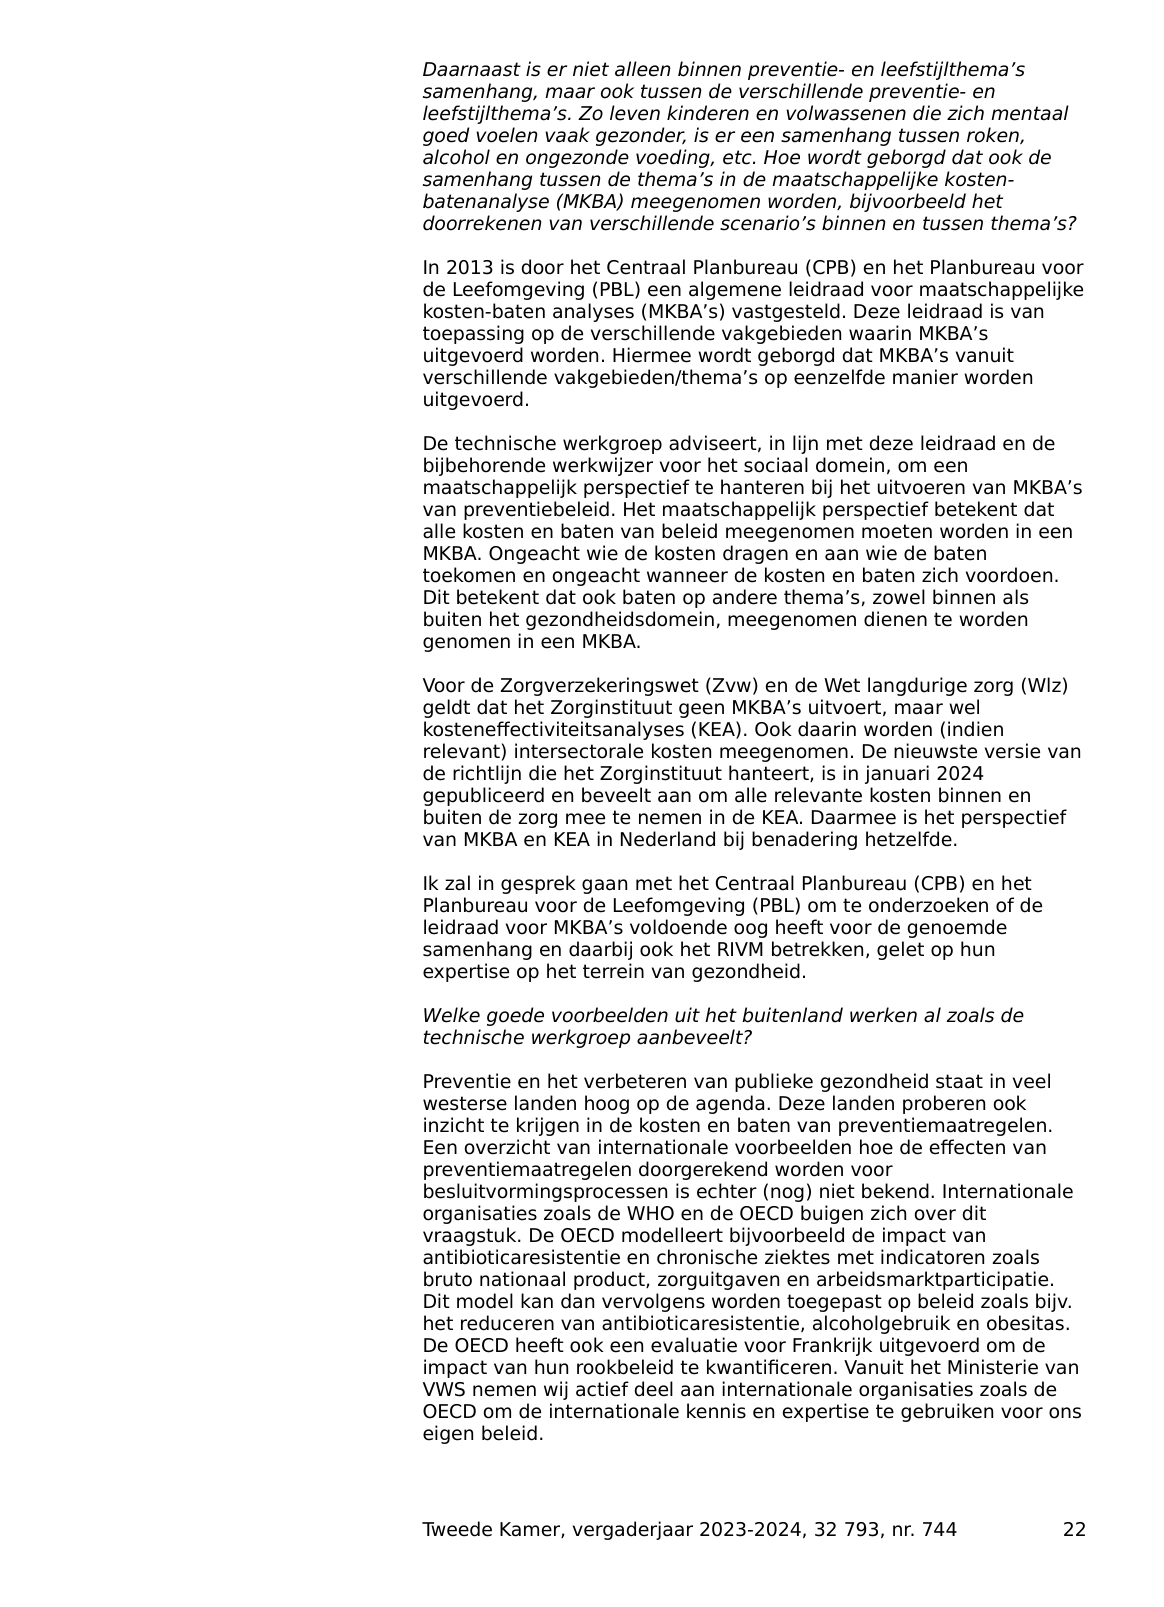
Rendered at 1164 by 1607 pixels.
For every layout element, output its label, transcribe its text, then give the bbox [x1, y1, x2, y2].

text In 2013 is door het Centraal Planbureau (CPB) en het Planbureau voor de Leefomgeving (PBL) een algemene leidraad voor maatschappelijke kosten-baten analyses (MKBA’s) vastgesteld. Deze leidraad is van toepassing op de verschillende vakgebieden waarin MKBA’s uitgevoerd worden. Hiermee wordt geborgd dat MKBA’s vanuit verschillende vakgebieden/thema’s op eenzelfde manier worden uitgevoerd. [422, 257, 1087, 411]
text Voor de Zorgverzekeringswet (Zvw) en de Wet langdurige zorg (Wlz) geldt dat het Zorginstituut geen MKBA’s uitvoert, maar wel kosteneffectiviteitsanalyses (KEA). Ook daarin worden (indien relevant) intersectorale kosten meegenomen. De nieuwste versie van de richtlijn die het Zorginstituut hanteert, is in januari 2024 gepubliceerd en beveelt aan om alle relevante kosten binnen en buiten de zorg mee te nemen in de KEA. Daarmee is het perspectief van MKBA en KEA in Nederland bij benadering hetzelfde. [422, 675, 1087, 851]
text De technische werkgroep adviseert, in lijn met deze leidraad en de bijbehorende werkwijzer voor het sociaal domein, om een maatschappelijk perspectief te hanteren bij het uitvoeren van MKBA’s van preventiebeleid. Het maatschappelijk perspectief betekent dat alle kosten en baten van beleid meegenomen moeten worden in een MKBA. Ongeacht wie de kosten dragen en aan wie de baten toekomen en ongeacht wanneer de kosten en baten zich voordoen. Dit betekent dat ook baten op andere thema’s, zowel binnen als buiten het gezondheidsdomein, meegenomen dienen te worden genomen in een MKBA. [422, 433, 1087, 653]
text Preventie en het verbeteren van publieke gezondheid staat in veel westerse landen hoog op de agenda. Deze landen proberen ook inzicht te krijgen in de kosten en baten van preventiemaatregelen. Een overzicht van internationale voorbeelden hoe de effecten van preventiemaatregelen doorgerekend worden voor besluitvormingsprocessen is echter (nog) niet bekend. Internationale organisaties zoals de WHO en de OECD buigen zich over dit vraagstuk. De OECD modelleert bijvoorbeeld de impact van antibioticaresistentie en chronische ziektes met indicatoren zoals bruto nationaal product, zorguitgaven en arbeidsmarktparticipatie. Dit model kan dan vervolgens worden toegepast op beleid zoals bijv. het reduceren van antibioticaresistentie, alcoholgebruik en obesitas. De OECD heeft ook een evaluatie voor Frankrijk uitgevoerd om de impact van hun rookbeleid te kwantificeren. Vanuit het Ministerie van VWS nemen wij actief deel aan internationale organisaties zoals de OECD om de internationale kennis en expertise te gebruiken voor ons eigen beleid. [422, 1071, 1087, 1445]
text Ik zal in gesprek gaan met het Centraal Planbureau (CPB) en het Planbureau voor de Leefomgeving (PBL) om te onderzoeken of de leidraad voor MKBA’s voldoende oog heeft voor de genoemde samenhang en daarbij ook het RIVM betrekken, gelet op hun expertise op het terrein van gezondheid. [422, 873, 1087, 983]
text Daarnaast is er niet alleen binnen preventie- en leefstijlthema’s samenhang, maar ook tussen de verschillende preventie- en leefstijlthema’s. Zo leven kinderen en volwassenen die zich mentaal goed voelen vaak gezonder, is er een samenhang tussen roken, alcohol en ongezonde voeding, etc. Hoe wordt geborgd dat ook de samenhang tussen de thema’s in de maatschappelijke kosten-batenanalyse (MKBA) meegenomen worden, bijvoorbeeld het doorrekenen van verschillende scenario’s binnen en tussen thema’s? [422, 59, 1087, 235]
text Welke goede voorbeelden uit het buitenland werken al zoals de technische werkgroep aanbeveelt? [422, 1005, 1087, 1049]
